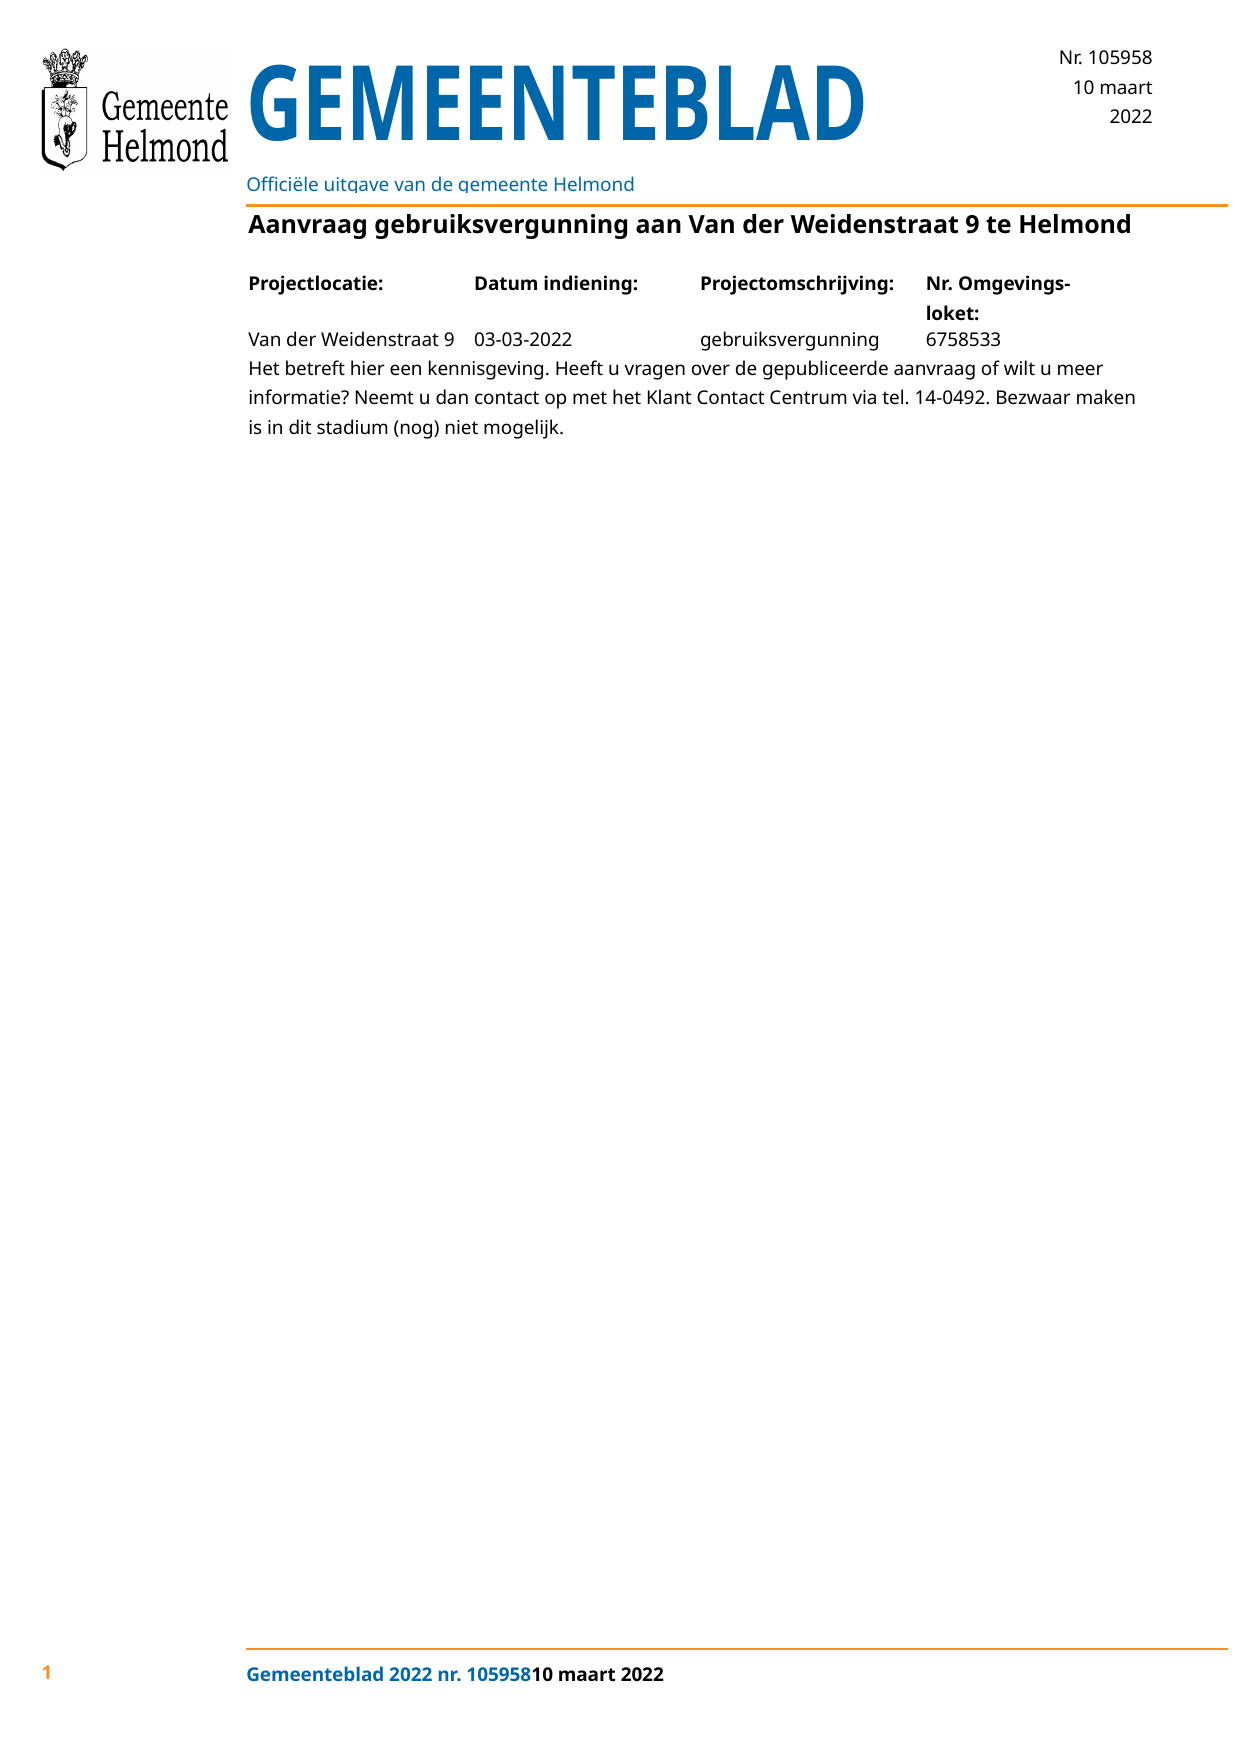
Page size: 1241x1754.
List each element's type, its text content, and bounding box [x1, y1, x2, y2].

table_header Projectomschrijving: [700, 270, 926, 326]
text Het betreft hier een kennisgeving. Heeft u vragen over de gepubliceerde aanvraag of wilt u meer informatie? Neemt u dan contact op met het Klant Contact Centrum via tel. 14-0492. Bezwaar maken is in dit stadium (nog) niet mogelijk. [248, 355, 1152, 439]
table_cell Van der Weidenstraat 9 [248, 326, 474, 351]
table_header Datum indiening: [474, 270, 700, 326]
text Aanvraag gebruiksvergunning aan Van der Weidenstraat 9 te Helmond [248, 207, 1152, 241]
table_header Projectlocatie: [248, 270, 474, 326]
picture [41, 47, 231, 172]
table_cell 03-03-2022 [474, 326, 700, 351]
table_header Nr. Omgevings- loket: [926, 270, 1152, 326]
table_cell gebruiksvergunning [700, 326, 926, 351]
table_cell 6758533 [926, 326, 1152, 351]
